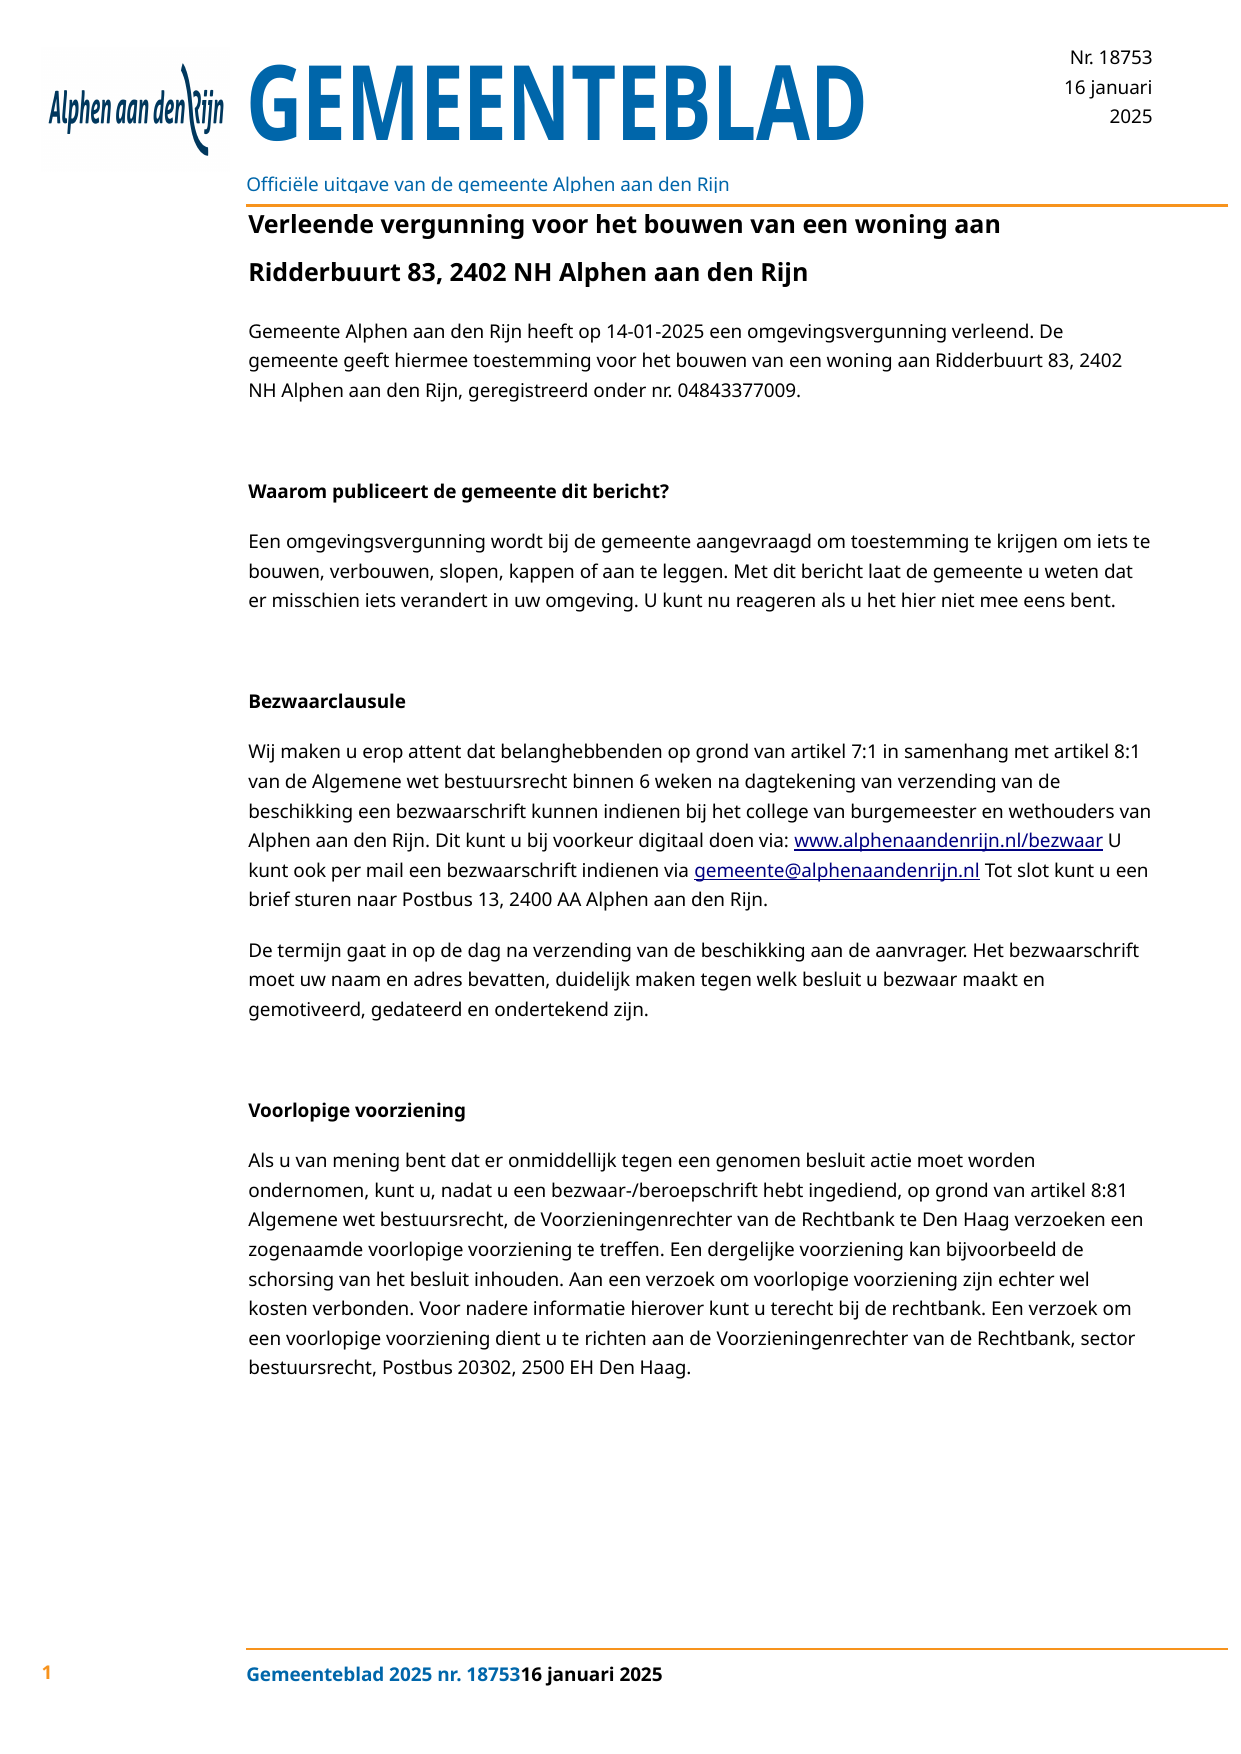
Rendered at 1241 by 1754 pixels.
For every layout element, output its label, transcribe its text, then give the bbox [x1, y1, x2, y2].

text Voorlopige voorziening [248, 1097, 1152, 1123]
text Bezwaarclausule [248, 688, 1152, 714]
text De termijn gaat in op de dag na verzending van de beschikking aan de aanvrager. Het bezwaarschrift moet uw naam en adres bevatten, duidelijk maken tegen welk besluit u bezwaar maakt en gemotiveerd, gedateerd en ondertekend zijn. [248, 937, 1152, 1022]
text Verleende vergunning voor het bouwen van een woning aan Ridderbuurt 83, 2402 NH Alphen aan den Rijn [248, 207, 1152, 288]
text Wij maken u erop attent dat belanghebbenden op grond van artikel 7:1 in samenhang met artikel 8:1 van de Algemene wet bestuursrecht binnen 6 weken na dagtekening van verzending van de beschikking een bezwaarschrift kunnen indienen bij het college van burgemeester en wethouders van Alphen aan den Rijn. Dit kunt u bij voorkeur digitaal doen via: www.alphenaandenrijn.nl/bezwaar U kunt ook per mail een bezwaarschrift indienen via gemeente@alphenaandenrijn.nl Tot slot kunt u een brief sturen naar Postbus 13, 2400 AA Alphen aan den Rijn. [248, 739, 1152, 912]
text Waarom publiceert de gemeente dit bericht? [248, 478, 1152, 504]
text Als u van mening bent dat er onmiddellijk tegen een genomen besluit actie moet worden ondernomen, kunt u, nadat u een bezwaar-/beroepschrift hebt ingediend, op grond van artikel 8:81 Algemene wet bestuursrecht, de Voorzieningenrechter van de Rechtbank te Den Haag verzoeken een zogenaamde voorlopige voorziening te treffen. Een dergelijke voorziening kan bijvoorbeeld de schorsing van het besluit inhouden. Aan een verzoek om voorlopige voorziening zijn echter wel kosten verbonden. Voor nadere informatie hierover kunt u terecht bij de rechtbank. Een verzoek om een voorlopige voorziening dient u te richten aan de Voorzieningenrechter van de Rechtbank, sector bestuursrecht, Postbus 20302, 2500 EH Den Haag. [248, 1147, 1152, 1380]
text Gemeente Alphen aan den Rijn heeft op 14-01-2025 een omgevingsvergunning verleend. De gemeente geeft hiermee toestemming voor het bouwen van een woning aan Ridderbuurt 83, 2402 NH Alphen aan den Rijn, geregistreerd onder nr. 04843377009. [248, 318, 1152, 403]
picture [41, 47, 231, 172]
text Een omgevingsvergunning wordt bij de gemeente aangevraagd om toestemming te krijgen om iets te bouwen, verbouwen, slopen, kappen of aan te leggen. Met dit bericht laat de gemeente u weten dat er misschien iets verandert in uw omgeving. U kunt nu reageren als u het hier niet mee eens bent. [248, 528, 1152, 613]
